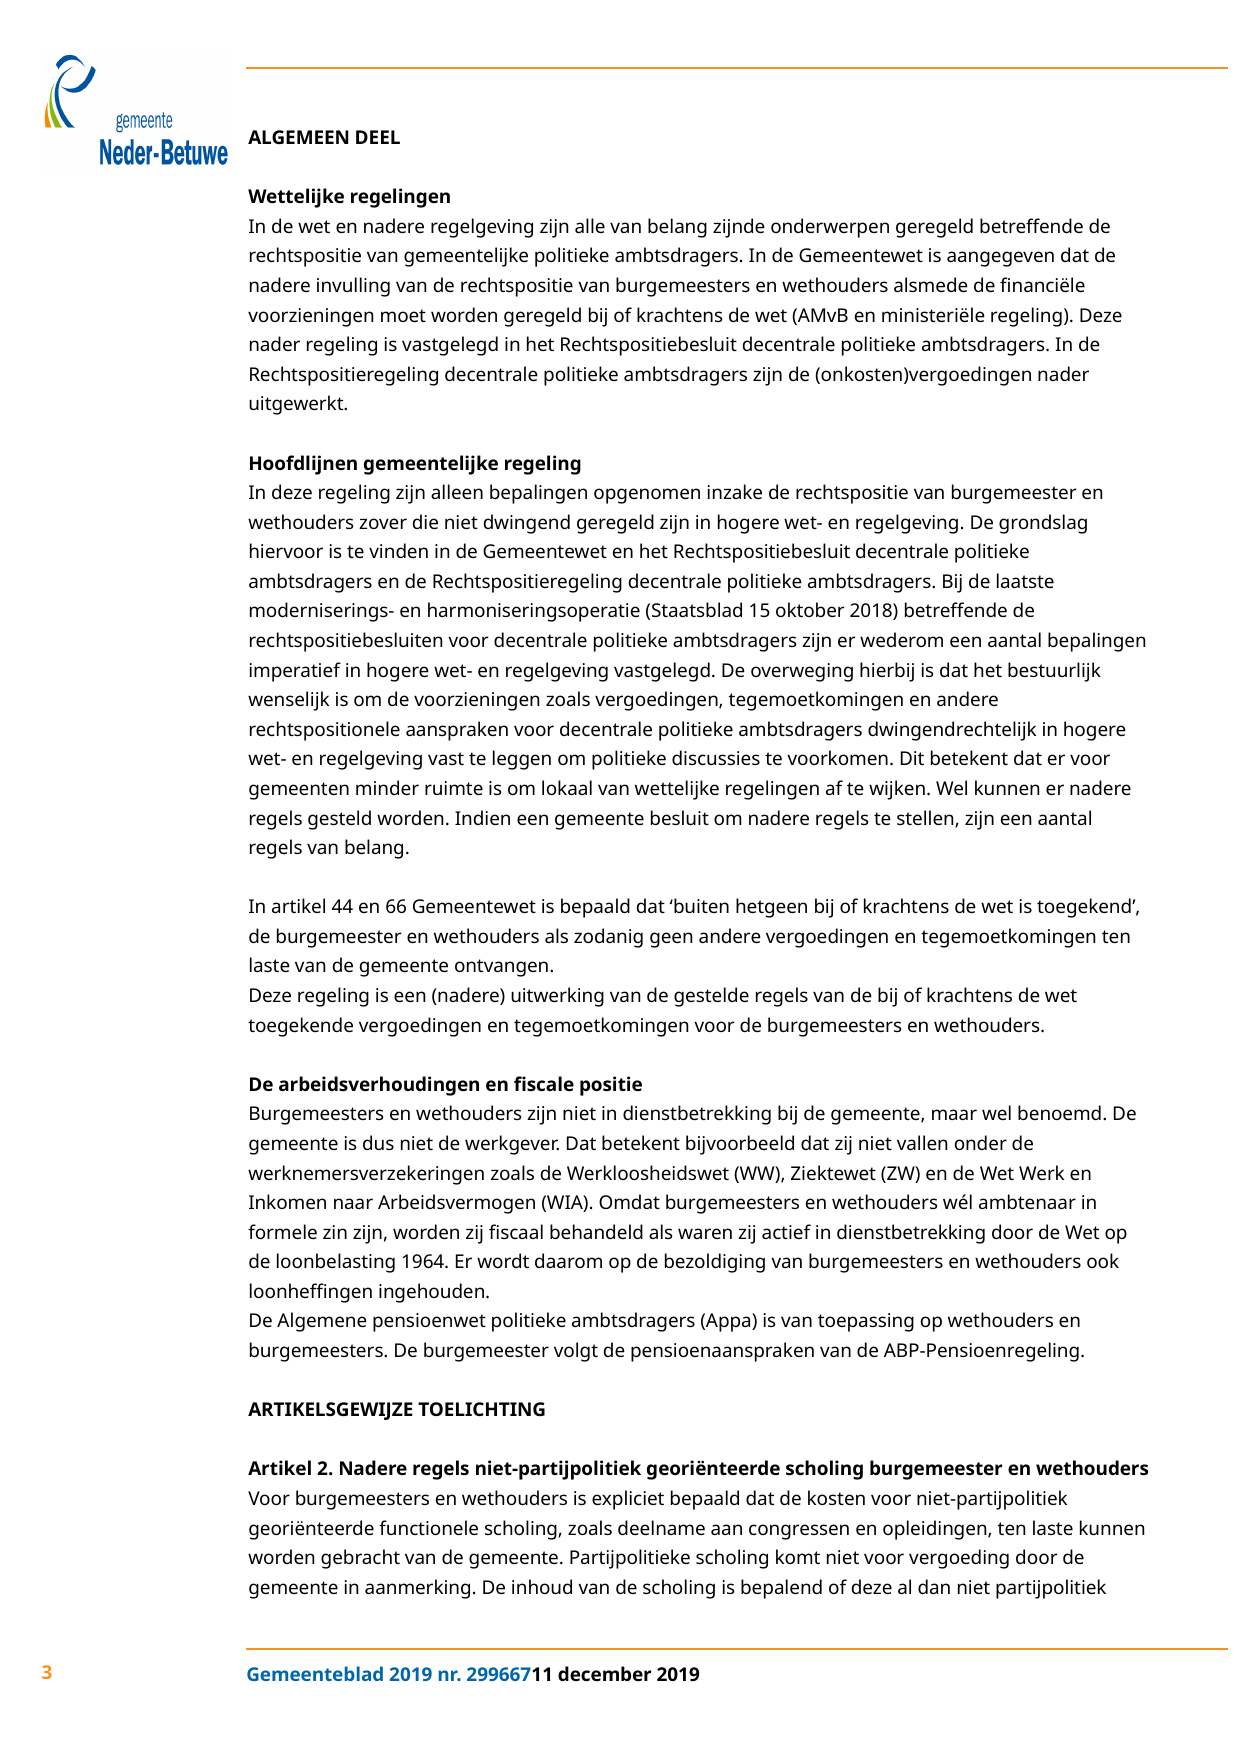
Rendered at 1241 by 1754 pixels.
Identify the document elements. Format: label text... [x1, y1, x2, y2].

text Hoofdlijnen gemeentelijke regeling [248, 450, 1152, 476]
text Deze regeling is een (nadere) uitwerking van de gestelde regels van de bij of krachtens de wet toegekende vergoedingen en tegemoetkomingen voor de burgemeesters en wethouders. [248, 982, 1152, 1038]
text ARTIKELSGEWIJZE TOELICHTING [248, 1396, 1152, 1422]
text Voor burgemeesters en wethouders is expliciet bepaald dat de kosten voor niet-partijpolitiek georiënteerde functionele scholing, zoals deelname aan congressen en opleidingen, ten laste kunnen worden gebracht van de gemeente. Partijpolitieke scholing komt niet voor vergoeding door de gemeente in aanmerking. De inhoud van de scholing is bepalend of deze al dan niet partijpolitiek [248, 1485, 1152, 1600]
text De Algemene pensioenwet politieke ambtsdragers (Appa) is van toepassing op wethouders en burgemeesters. De burgemeester volgt de pensioenaanspraken van de ABP-Pensioenregeling. [248, 1308, 1152, 1363]
text ALGEMEEN DEEL [248, 124, 1152, 150]
text In de wet en nadere regelgeving zijn alle van belang zijnde onderwerpen geregeld betreffende de rechtspositie van gemeentelijke politieke ambtsdragers. In de Gemeentewet is aangegeven dat de nadere invulling van de rechtspositie van burgemeesters en wethouders alsmede de financiële voorzieningen moet worden geregeld bij of krachtens de wet (AMvB en ministeriële regeling). Deze nader regeling is vastgelegd in het Rechtspositiebesluit decentrale politieke ambtsdragers. In de Rechtspositieregeling decentrale politieke ambtsdragers zijn de (onkosten)vergoedingen nader uitgewerkt. [248, 213, 1152, 416]
text In deze regeling zijn alleen bepalingen opgenomen inzake de rechtspositie van burgemeester en wethouders zover die niet dwingend geregeld zijn in hogere wet- en regelgeving. De grondslag hiervoor is te vinden in de Gemeentewet en het Rechtspositiebesluit decentrale politieke ambtsdragers en de Rechtspositieregeling decentrale politieke ambtsdragers. Bij de laatste moderniserings- en harmoniseringsoperatie (Staatsblad 15 oktober 2018) betreffende de rechtspositiebesluiten voor decentrale politieke ambtsdragers zijn er wederom een aantal bepalingen imperatief in hogere wet- en regelgeving vastgelegd. De overweging hierbij is dat het bestuurlijk wenselijk is om de voorzieningen zoals vergoedingen, tegemoetkomingen en andere rechtspositionele aanspraken voor decentrale politieke ambtsdragers dwingendrechtelijk in hogere wet- en regelgeving vast te leggen om politieke discussies te voorkomen. Dit betekent dat er voor gemeenten minder ruimte is om lokaal van wettelijke regelingen af te wijken. Wel kunnen er nadere regels gesteld worden. Indien een gemeente besluit om nadere regels te stellen, zijn een aantal regels van belang. [248, 479, 1152, 860]
text Wettelijke regelingen [248, 183, 1152, 209]
text Burgemeesters en wethouders zijn niet in dienstbetrekking bij de gemeente, maar wel benoemd. De gemeente is dus niet de werkgever. Dat betekent bijvoorbeeld dat zij niet vallen onder de werknemersverzekeringen zoals de Werkloosheidswet (WW), Ziektewet (ZW) en de Wet Werk en Inkomen naar Arbeidsvermogen (WIA). Omdat burgemeesters en wethouders wél ambtenaar in formele zin zijn, worden zij fiscaal behandeld als waren zij actief in dienstbetrekking door de Wet op de loonbelasting 1964. Er wordt daarom op de bezoldiging van burgemeesters en wethouders ook loonheffingen ingehouden. [248, 1101, 1152, 1304]
text In artikel 44 en 66 Gemeentewet is bepaald dat ‘buiten hetgeen bij of krachtens de wet is toegekend’, de burgemeester en wethouders als zodanig geen andere vergoedingen en tegemoetkomingen ten laste van de gemeente ontvangen. [248, 893, 1152, 978]
text De arbeidsverhoudingen en fiscale positie [248, 1071, 1152, 1097]
picture [41, 47, 231, 172]
text Artikel 2. Nadere regels niet-partijpolitiek georiënteerde scholing burgemeester en wethouders [248, 1456, 1152, 1481]
